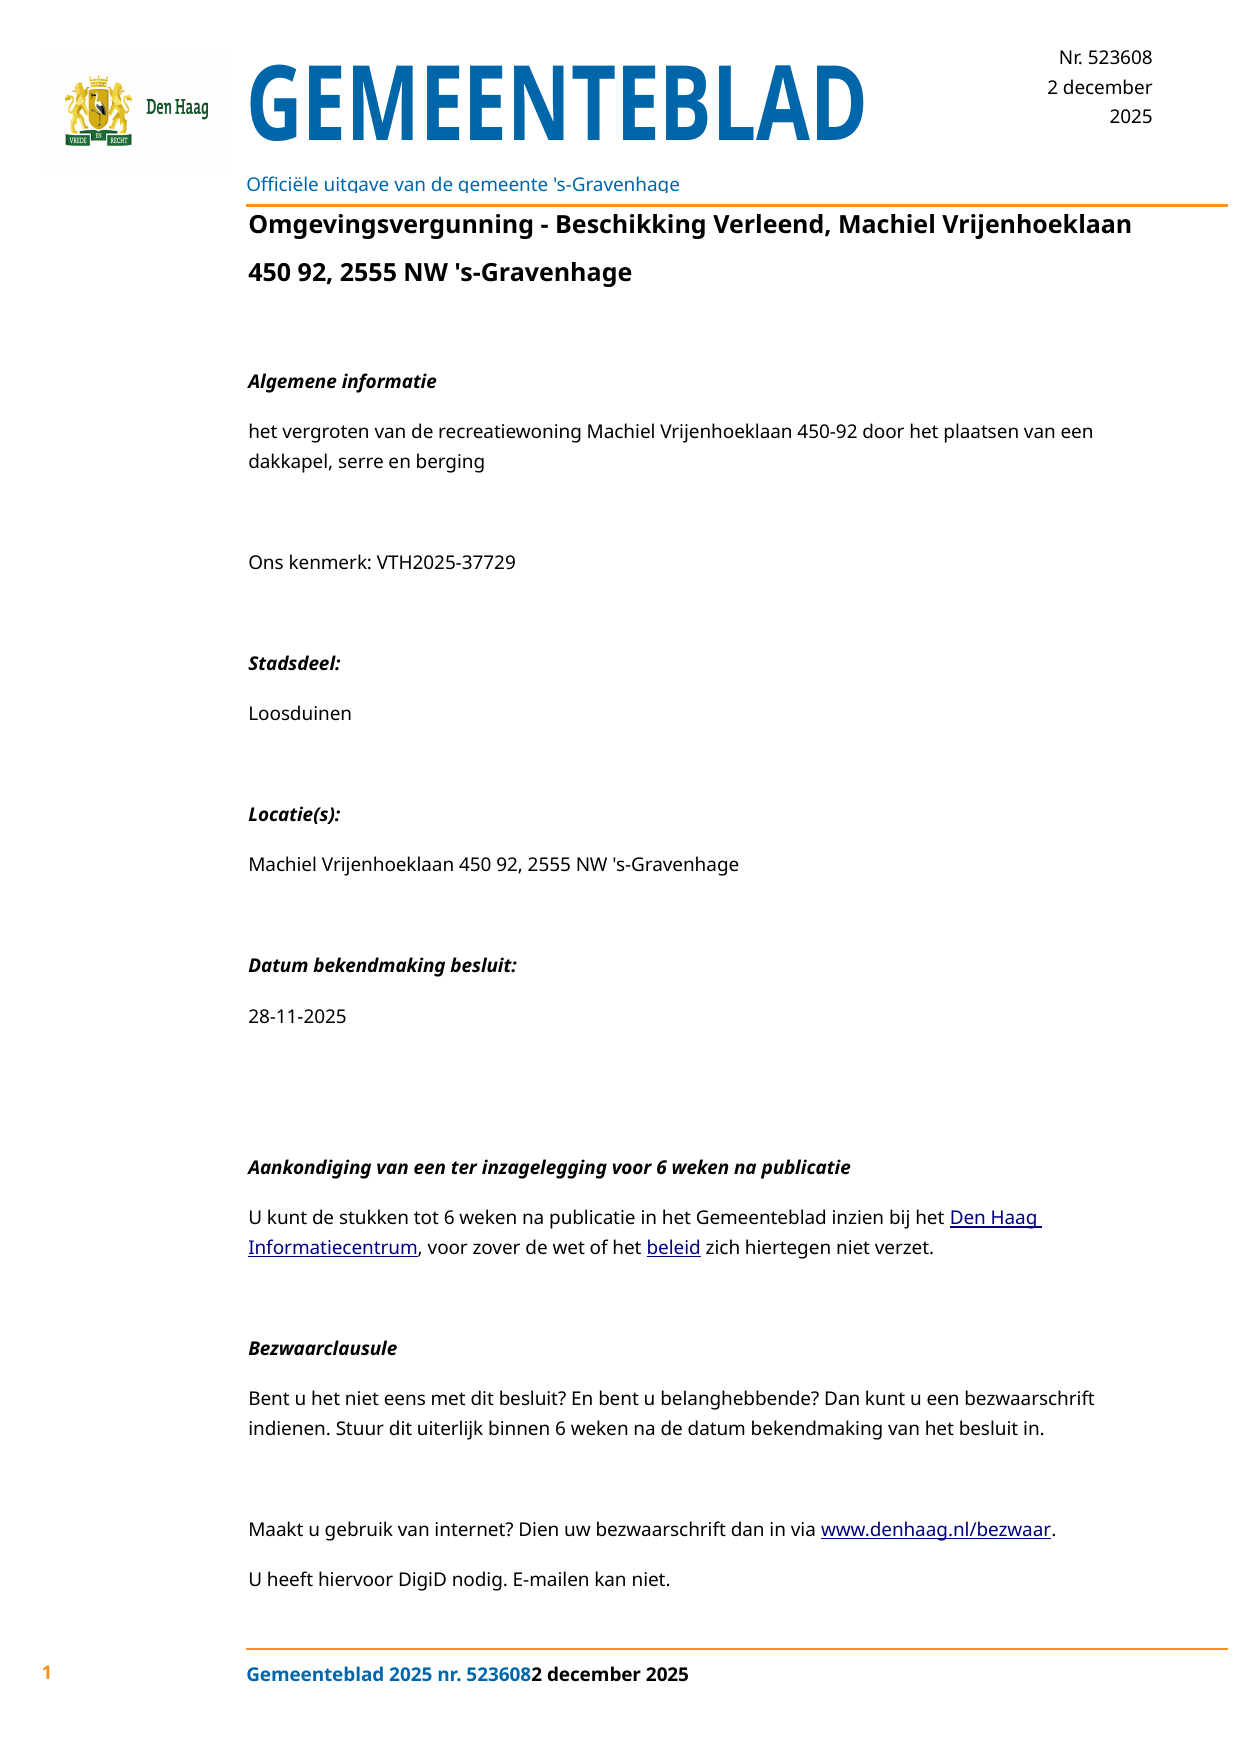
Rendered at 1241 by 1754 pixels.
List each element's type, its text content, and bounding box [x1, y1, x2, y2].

text Ons kenmerk: VTH2025-37729 [248, 549, 1152, 575]
text Locatie(s): [248, 801, 1152, 827]
text Bent u het niet eens met dit besluit? En bent u belanghebbende? Dan kunt u een bezwaarschrift indienen. Stuur dit uiterlijk binnen 6 weken na de datum bekendmaking van het besluit in. [248, 1385, 1152, 1441]
text Algemene informatie [248, 368, 1152, 394]
text Stadsdeel: [248, 650, 1152, 676]
text Aankondiging van een ter inzagelegging voor 6 weken na publicatie [248, 1154, 1152, 1180]
text Datum bekendmaking besluit: [248, 952, 1152, 978]
text 28-11-2025 [248, 1003, 1152, 1029]
text U heeft hiervoor DigiD nodig. E-mailen kan niet. [248, 1566, 1152, 1592]
text het vergroten van de recreatiewoning Machiel Vrijenhoeklaan 450-92 door het plaatsen van een dakkapel, serre en berging [248, 419, 1152, 474]
text Machiel Vrijenhoeklaan 450 92, 2555 NW 's-Gravenhage [248, 852, 1152, 877]
text Loosduinen [248, 700, 1152, 726]
picture [41, 47, 231, 172]
text U kunt de stukken tot 6 weken na publicatie in het Gemeenteblad inzien bij het Den Haag Informatiecentrum, voor zover de wet of het beleid zich hiertegen niet verzet. [248, 1204, 1152, 1260]
text Bezwaarclausule [248, 1335, 1152, 1361]
text Omgevingsvergunning - Beschikking Verleend, Machiel Vrijenhoeklaan 450 92, 2555 NW 's-Gravenhage [248, 207, 1152, 288]
text Maakt u gebruik van internet? Dien uw bezwaarschrift dan in via www.denhaag.nl/bezwaar. [248, 1516, 1152, 1542]
